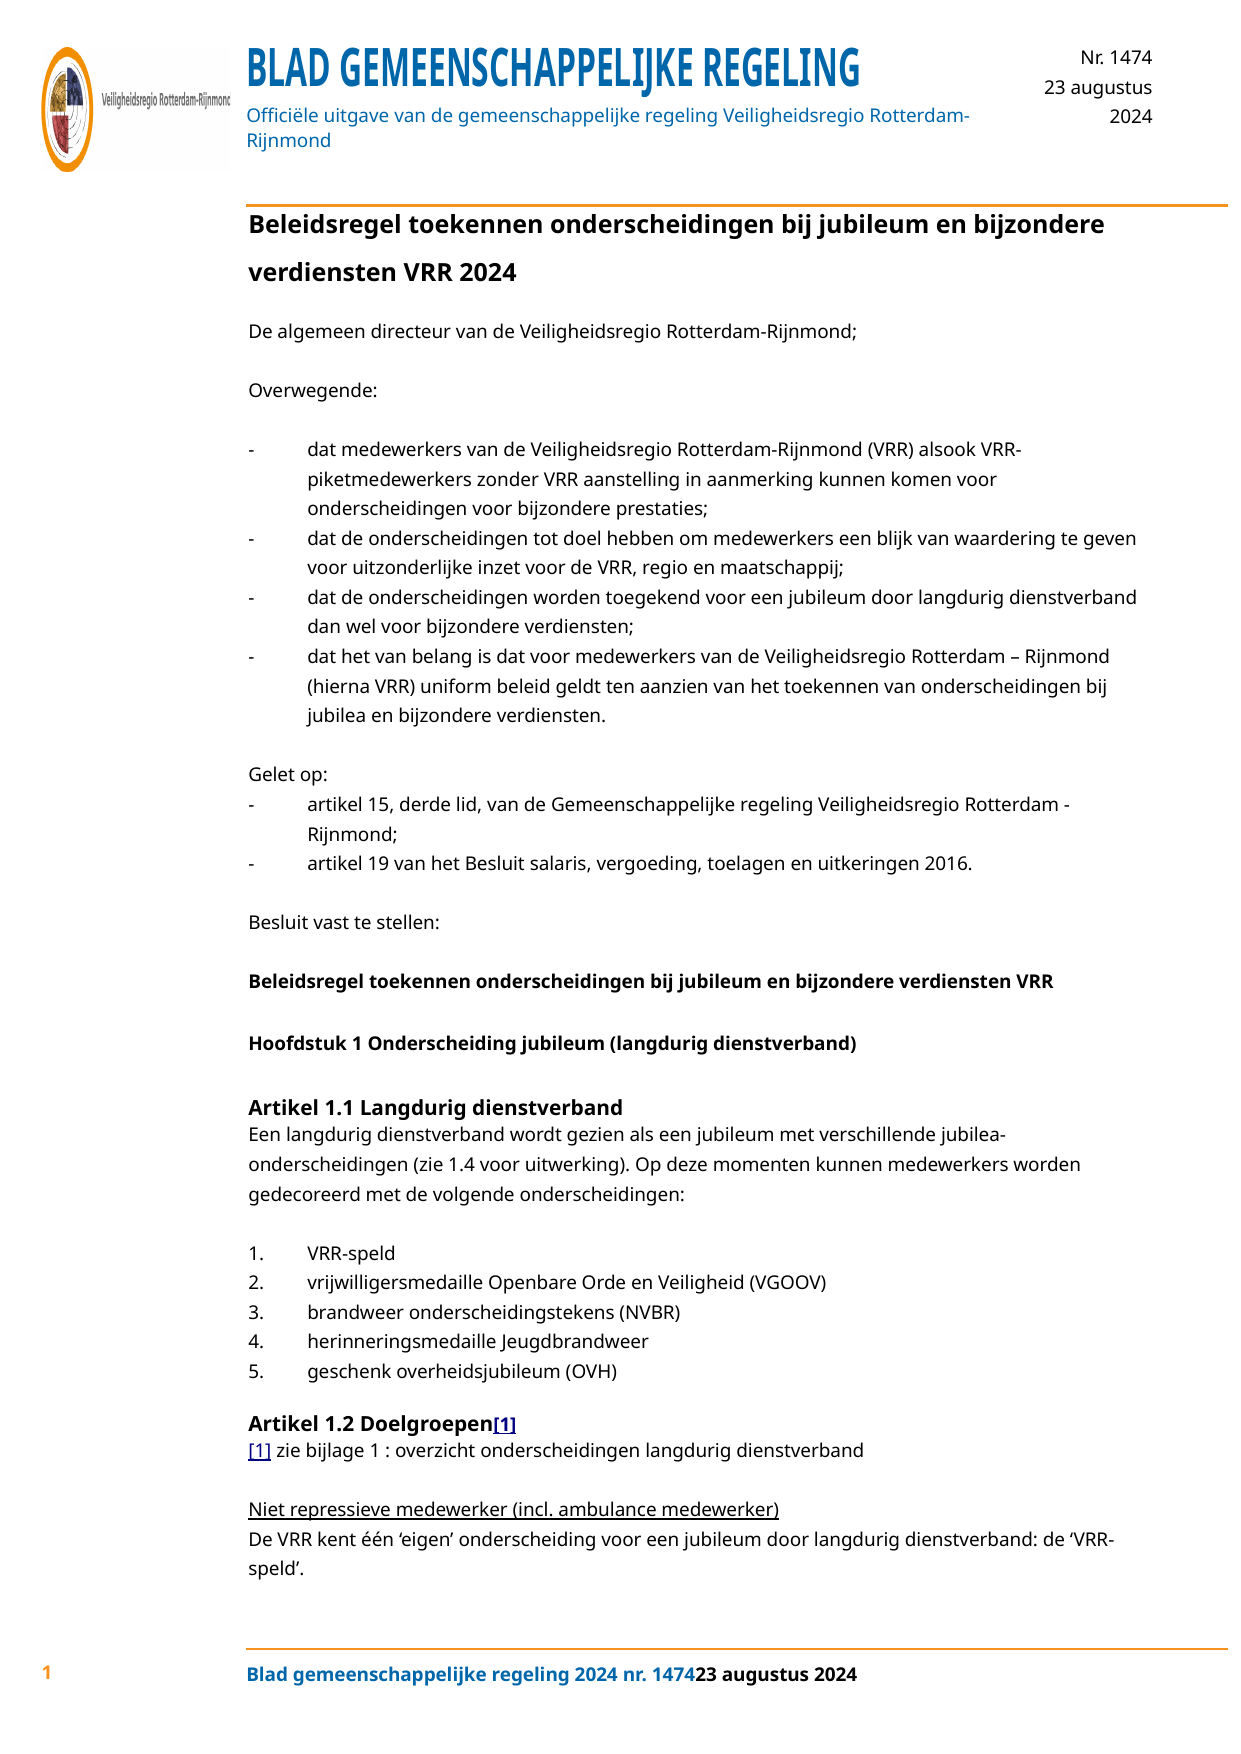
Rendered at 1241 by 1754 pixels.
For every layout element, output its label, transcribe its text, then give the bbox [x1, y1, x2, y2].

list dat medewerkers van de Veiligheidsregio Rotterdam-Rijnmond (VRR) alsook VRR-piketmedewerkers zonder VRR aanstelling in aanmerking kunnen komen voor onderscheidingen voor bijzondere prestaties; [248, 436, 1152, 521]
text Niet repressieve medewerker (incl. ambulance medewerker) [248, 1496, 1152, 1522]
list herinneringsmedaille Jeugdbrandweer [248, 1329, 1152, 1354]
list dat het van belang is dat voor medewerkers van de Veiligheidsregio Rotterdam – Rijnmond (hierna VRR) uniform beleid geldt ten aanzien van het toekennen van onderscheidingen bij jubilea en bijzondere verdiensten. [248, 643, 1152, 728]
list geschenk overheidsjubileum (OVH) [248, 1358, 1152, 1384]
list brandweer onderscheidingstekens (NVBR) [248, 1299, 1152, 1325]
list artikel 15, derde lid, van de Gemeenschappelijke regeling Veiligheidsregio Rotterdam - Rijnmond; [248, 791, 1152, 847]
text [1] zie bijlage 1 : overzicht onderscheidingen langdurig dienstverband [248, 1437, 1152, 1463]
text De VRR kent één ‘eigen’ onderscheiding voor een jubileum door langdurig dienstverband: de ‘VRR-speld’. [248, 1526, 1152, 1581]
list dat de onderscheidingen worden toegekend voor een jubileum door langdurig dienstverband dan wel voor bijzondere verdiensten; [248, 584, 1152, 639]
text De algemeen directeur van de Veiligheidsregio Rotterdam-Rijnmond; [248, 318, 1152, 344]
text Besluit vast te stellen: [248, 909, 1152, 935]
list dat de onderscheidingen tot doel hebben om medewerkers een blijk van waardering te geven voor uitzonderlijke inzet voor de VRR, regio en maatschappij; [248, 525, 1152, 580]
text Beleidsregel toekennen onderscheidingen bij jubileum en bijzondere verdiensten VRR [248, 969, 1152, 994]
text Artikel 1.2 Doelgroepen[1] [248, 1409, 1152, 1437]
text Een langdurig dienstverband wordt gezien als een jubileum met verschillende jubilea-onderscheidingen (zie 1.4 voor uitwerking). Op deze momenten kunnen medewerkers worden gedecoreerd met de volgende onderscheidingen: [248, 1122, 1152, 1207]
text Overwegende: [248, 377, 1152, 403]
text Gelet op: [248, 762, 1152, 787]
list artikel 19 van het Besluit salaris, vergoeding, toelagen en uitkeringen 2016. [248, 850, 1152, 876]
text Beleidsregel toekennen onderscheidingen bij jubileum en bijzondere verdiensten VRR 2024 [248, 207, 1152, 288]
text Artikel 1.1 Langdurig dienstverband [248, 1093, 1152, 1122]
list vrijwilligersmedaille Openbare Orde en Veiligheid (VGOOV) [248, 1269, 1152, 1295]
picture [41, 47, 231, 172]
text Hoofdstuk 1 Onderscheiding jubileum (langdurig dienstverband) [248, 1028, 1152, 1056]
list VRR-speld [248, 1240, 1152, 1266]
